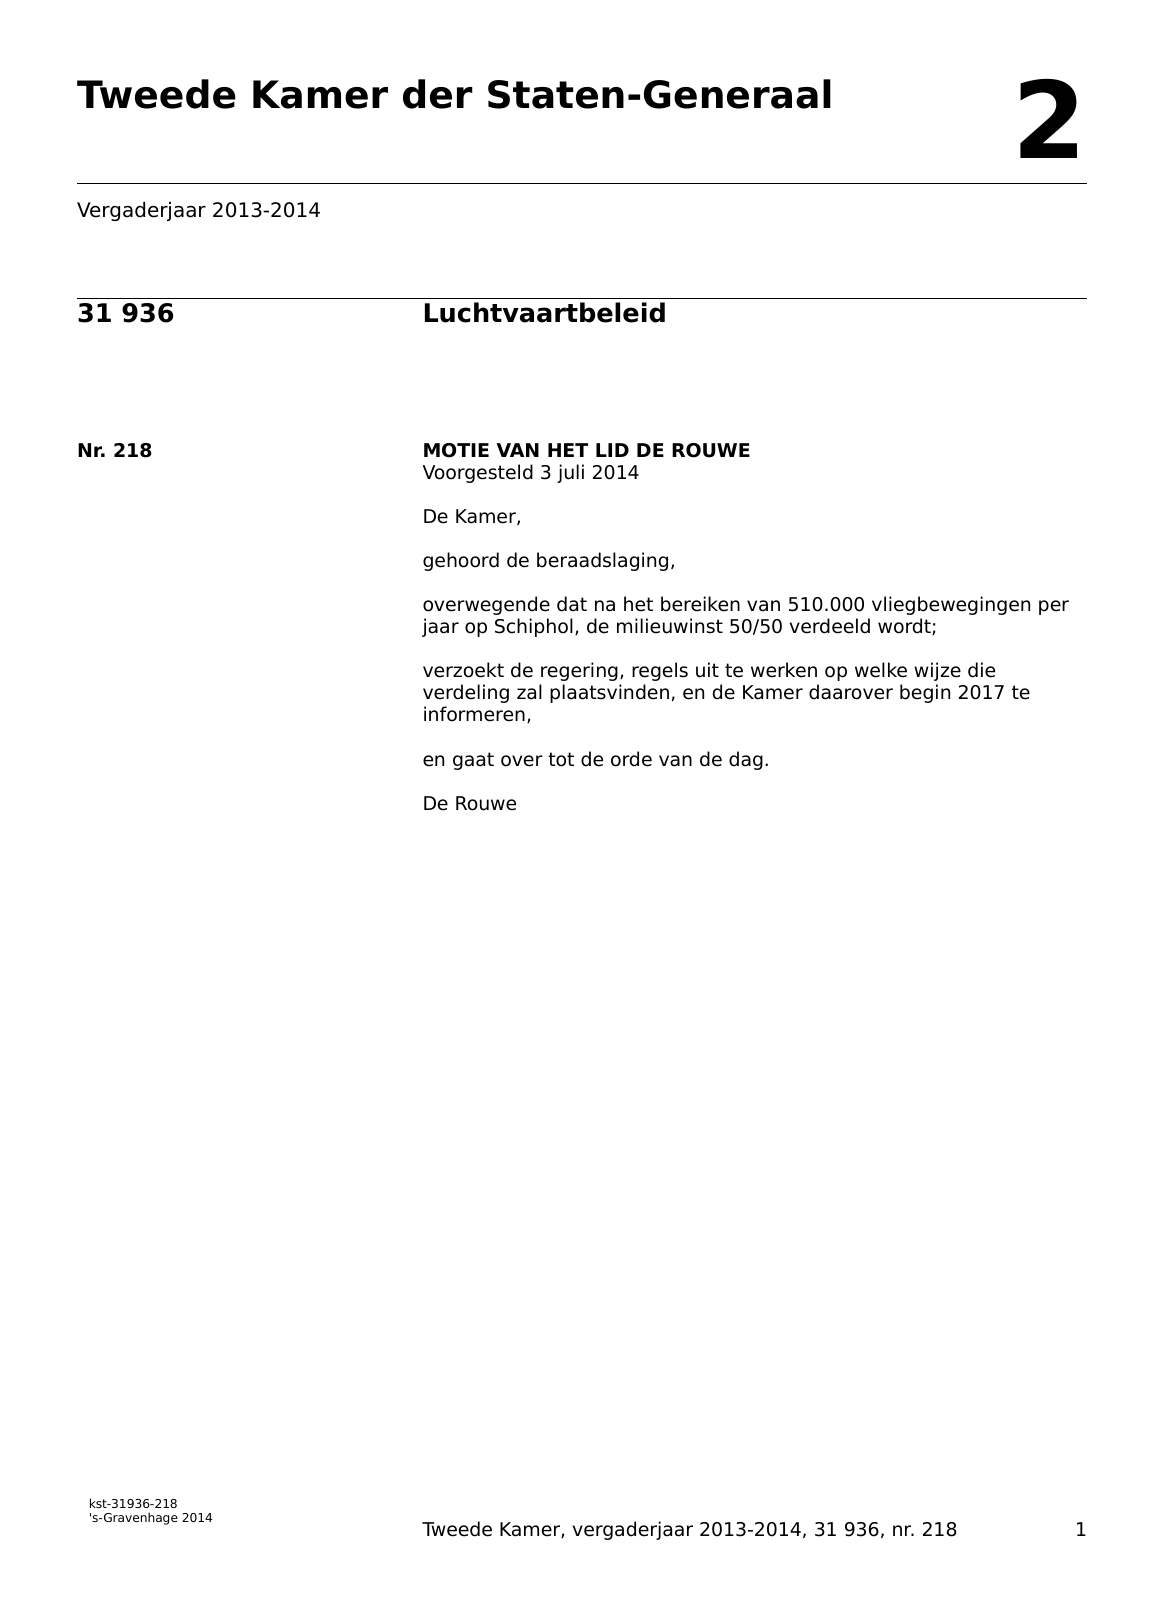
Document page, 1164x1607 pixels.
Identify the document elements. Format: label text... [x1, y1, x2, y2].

table_header Tweede Kamer der Staten-Generaal [77, 59, 886, 183]
text kst-31936-218 [88, 1497, 323, 1511]
text De Kamer, [422, 506, 1087, 528]
text gehoord de beraadslaging, [422, 550, 1087, 572]
text Voorgesteld 3 juli 2014 [422, 462, 1087, 484]
subtitle Nr. 218 MOTIE VAN HET LID DE ROUWE [77, 440, 1087, 462]
text en gaat over tot de orde van de dag. [422, 748, 1087, 770]
text De Rouwe [422, 793, 1087, 814]
subtitle 31 936 Luchtvaartbeleid [77, 299, 1087, 329]
table_cell Vergaderjaar 2013-2014 [77, 184, 1087, 298]
text verzoekt de regering, regels uit te werken op welke wijze die verdeling zal plaatsvinden, en de Kamer daarover begin 2017 te informeren, [422, 660, 1087, 726]
table_header 2 [886, 59, 1087, 183]
text overwegende dat na het bereiken van 510.000 vliegbewegingen per jaar op Schiphol, de milieuwinst 50/50 verdeeld wordt; [422, 594, 1087, 638]
text 's-Gravenhage 2014 [88, 1511, 323, 1525]
